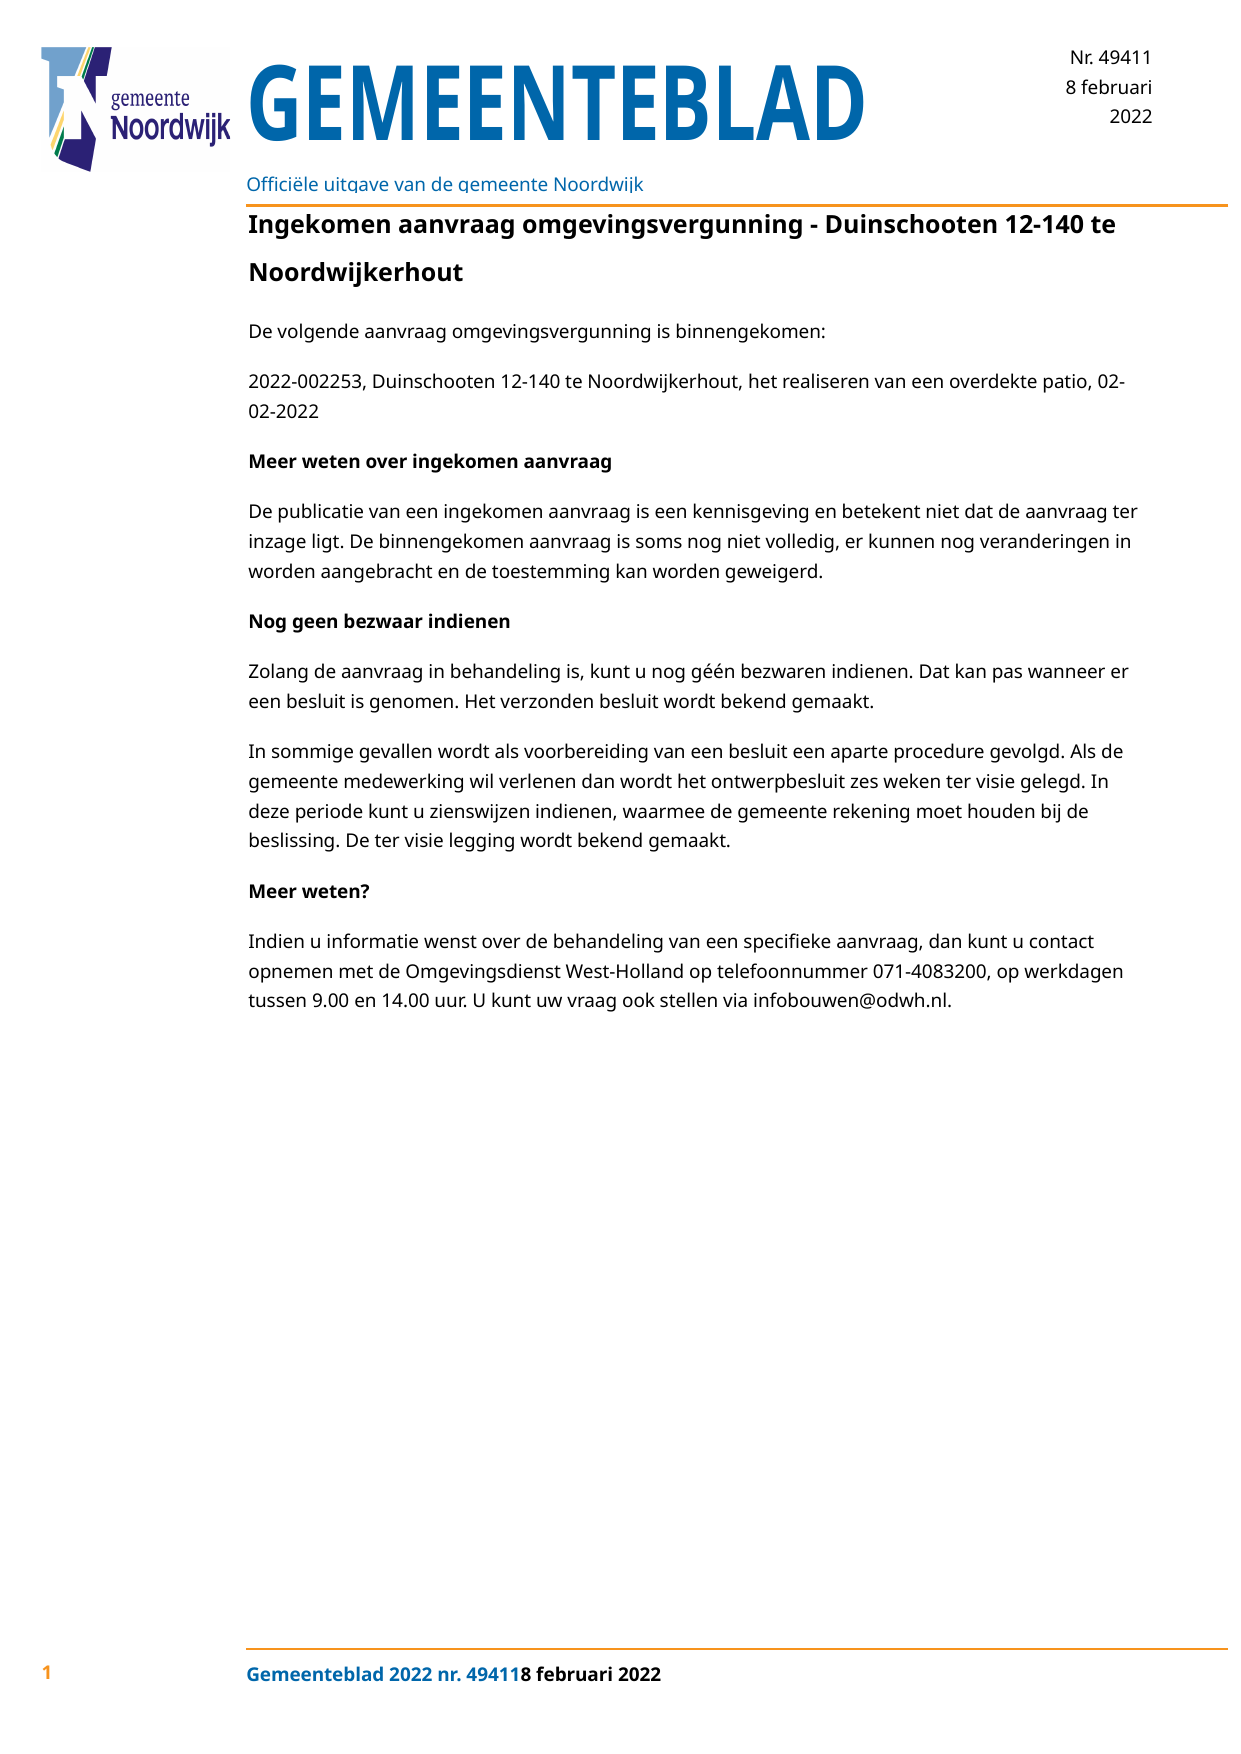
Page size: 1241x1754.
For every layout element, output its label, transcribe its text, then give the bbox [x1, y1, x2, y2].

text 2022-002253, Duinschooten 12-140 te Noordwijkerhout, het realiseren van een overdekte patio, 02-02-2022 [248, 368, 1152, 424]
text De publicatie van een ingekomen aanvraag is een kennisgeving en betekent niet dat de aanvraag ter inzage ligt. De binnengekomen aanvraag is soms nog niet volledig, er kunnen nog veranderingen in worden aangebracht en de toestemming kan worden geweigerd. [248, 499, 1152, 584]
text Ingekomen aanvraag omgevingsvergunning - Duinschooten 12-140 te Noordwijkerhout [248, 207, 1152, 288]
picture [41, 47, 231, 172]
text Nog geen bezwaar indienen [248, 608, 1152, 634]
text Meer weten? [248, 878, 1152, 904]
text De volgende aanvraag omgevingsvergunning is binnengekomen: [248, 318, 1152, 344]
text Meer weten over ingekomen aanvraag [248, 448, 1152, 474]
text In sommige gevallen wordt als voorbereiding van een besluit een aparte procedure gevolgd. Als de gemeente medewerking wil verlenen dan wordt het ontwerpbesluit zes weken ter visie gelegd. In deze periode kunt u zienswijzen indienen, waarmee de gemeente rekening moet houden bij de beslissing. De ter visie legging wordt bekend gemaakt. [248, 739, 1152, 853]
text Indien u informatie wenst over de behandeling van een specifieke aanvraag, dan kunt u contact opnemen met de Omgevingsdienst West-Holland op telefoonnummer 071-4083200, op werkdagen tussen 9.00 en 14.00 uur. U kunt uw vraag ook stellen via infobouwen@odwh.nl. [248, 928, 1152, 1013]
text Zolang de aanvraag in behandeling is, kunt u nog géén bezwaren indienen. Dat kan pas wanneer er een besluit is genomen. Het verzonden besluit wordt bekend gemaakt. [248, 659, 1152, 714]
